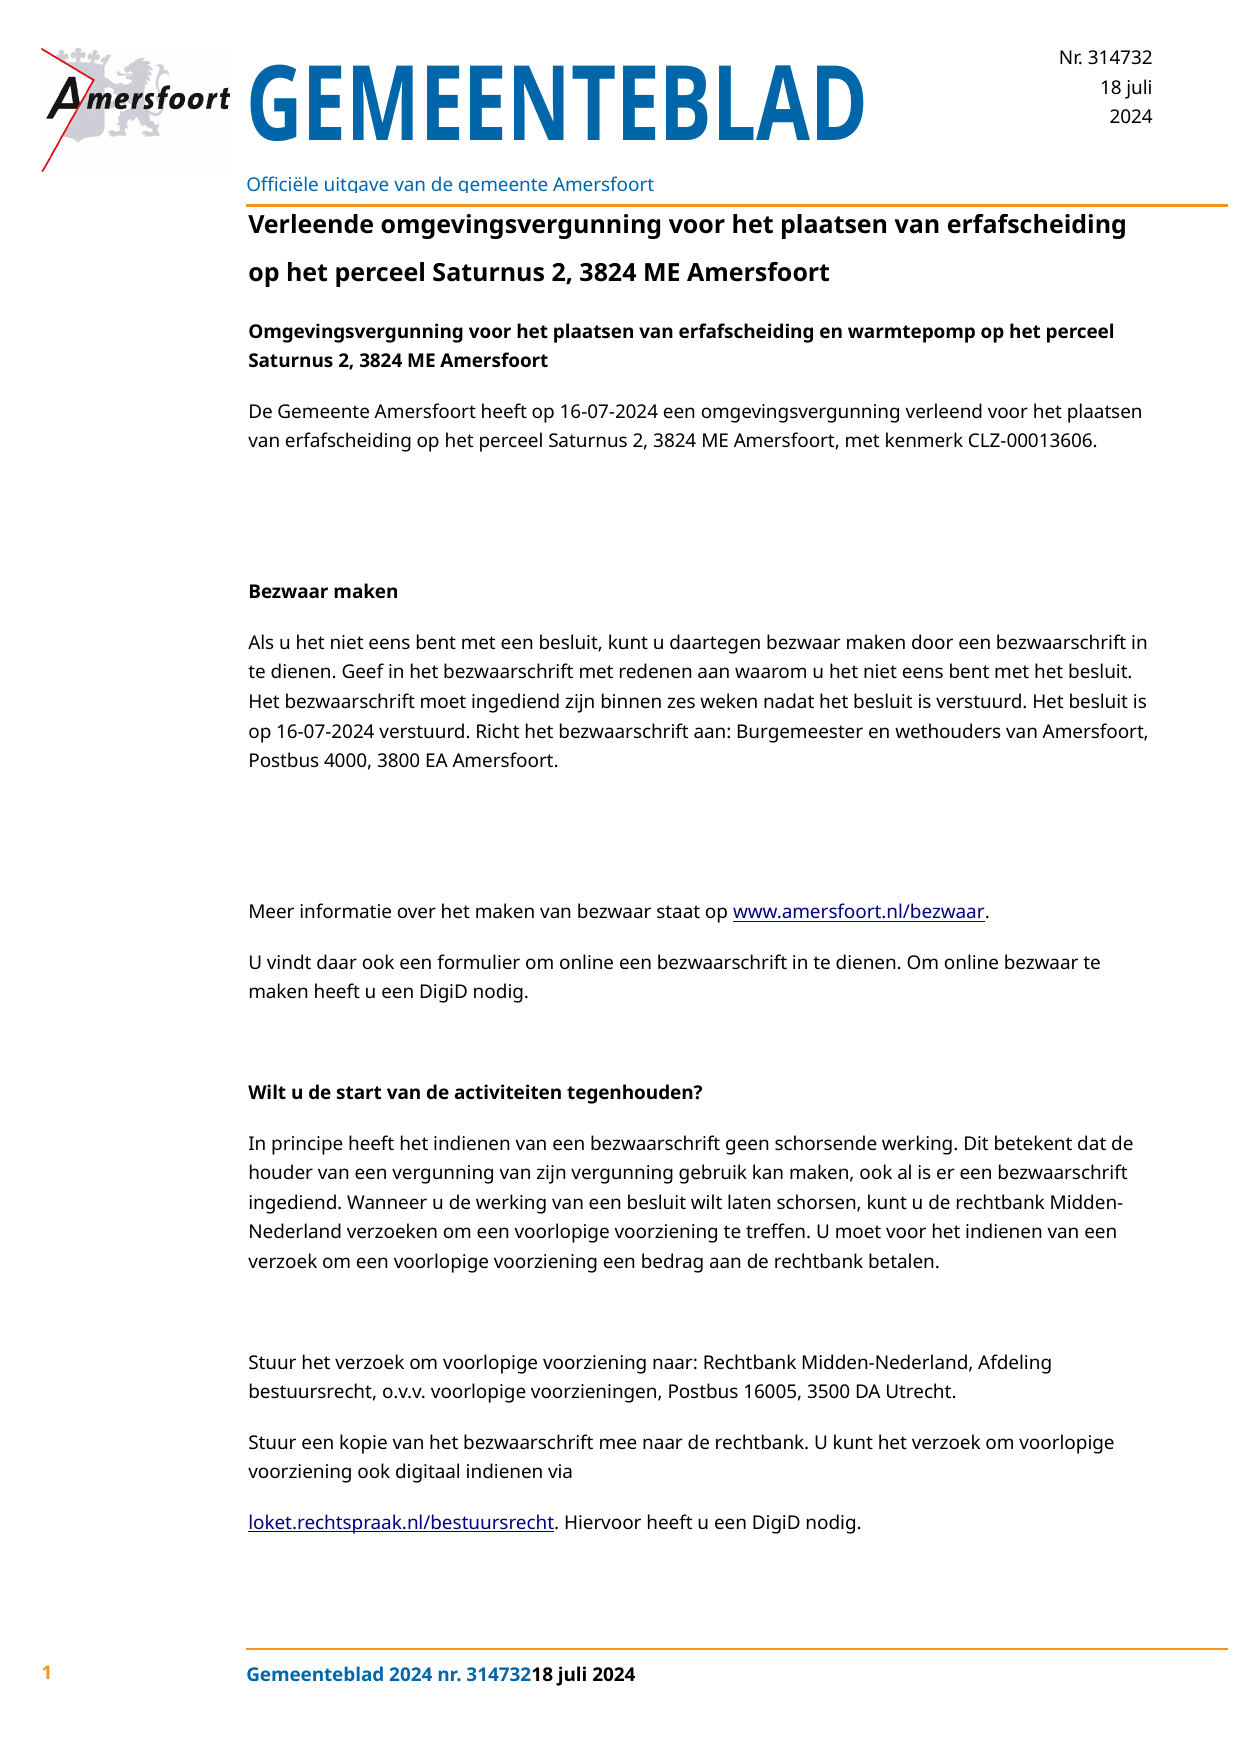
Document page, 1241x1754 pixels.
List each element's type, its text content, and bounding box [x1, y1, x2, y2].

text Stuur een kopie van het bezwaarschrift mee naar de rechtbank. U kunt het verzoek om voorlopige voorziening ook digitaal indienen via [248, 1429, 1152, 1484]
text Als u het niet eens bent met een besluit, kunt u daartegen bezwaar maken door een bezwaarschrift in te dienen. Geef in het bezwaarschrift met redenen aan waarom u het niet eens bent met het besluit. Het bezwaarschrift moet ingediend zijn binnen zes weken nadat het besluit is verstuurd. Het besluit is op 16-07-2024 verstuurd. Richt het bezwaarschrift aan: Burgemeester en wethouders van Amersfoort, Postbus 4000, 3800 EA Amersfoort. [248, 629, 1152, 773]
picture [41, 47, 231, 172]
text In principe heeft het indienen van een bezwaarschrift geen schorsende werking. Dit betekent dat de houder van een vergunning van zijn vergunning gebruik kan maken, ook al is er een bezwaarschrift ingediend. Wanneer u de werking van een besluit wilt laten schorsen, kunt u de rechtbank Midden-Nederland verzoeken om een voorlopige voorziening te treffen. U moet voor het indienen van een verzoek om een voorlopige voorziening een bedrag aan de rechtbank betalen. [248, 1130, 1152, 1274]
text U vindt daar ook een formulier om online een bezwaarschrift in te dienen. Om online bezwaar te maken heeft u een DigiD nodig. [248, 949, 1152, 1004]
text Bezwaar maken [248, 579, 1152, 604]
text Omgevingsvergunning voor het plaatsen van erfafscheiding en warmtepomp op het perceel Saturnus 2, 3824 ME Amersfoort [248, 318, 1152, 373]
text loket.rechtspraak.nl/bestuursrecht. Hiervoor heeft u een DigiD nodig. [248, 1509, 1152, 1535]
text Verleende omgevingsvergunning voor het plaatsen van erfafscheiding op het perceel Saturnus 2, 3824 ME Amersfoort [248, 207, 1152, 288]
text De Gemeente Amersfoort heeft op 16-07-2024 een omgevingsvergunning verleend voor het plaatsen van erfafscheiding op het perceel Saturnus 2, 3824 ME Amersfoort, met kenmerk CLZ-00013606. [248, 398, 1152, 453]
text Wilt u de start van de activiteiten tegenhouden? [248, 1079, 1152, 1105]
text Stuur het verzoek om voorlopige voorziening naar: Rechtbank Midden-Nederland, Afdeling bestuursrecht, o.v.v. voorlopige voorzieningen, Postbus 16005, 3500 DA Utrecht. [248, 1349, 1152, 1404]
text Meer informatie over het maken van bezwaar staat op www.amersfoort.nl/bezwaar. [248, 899, 1152, 924]
